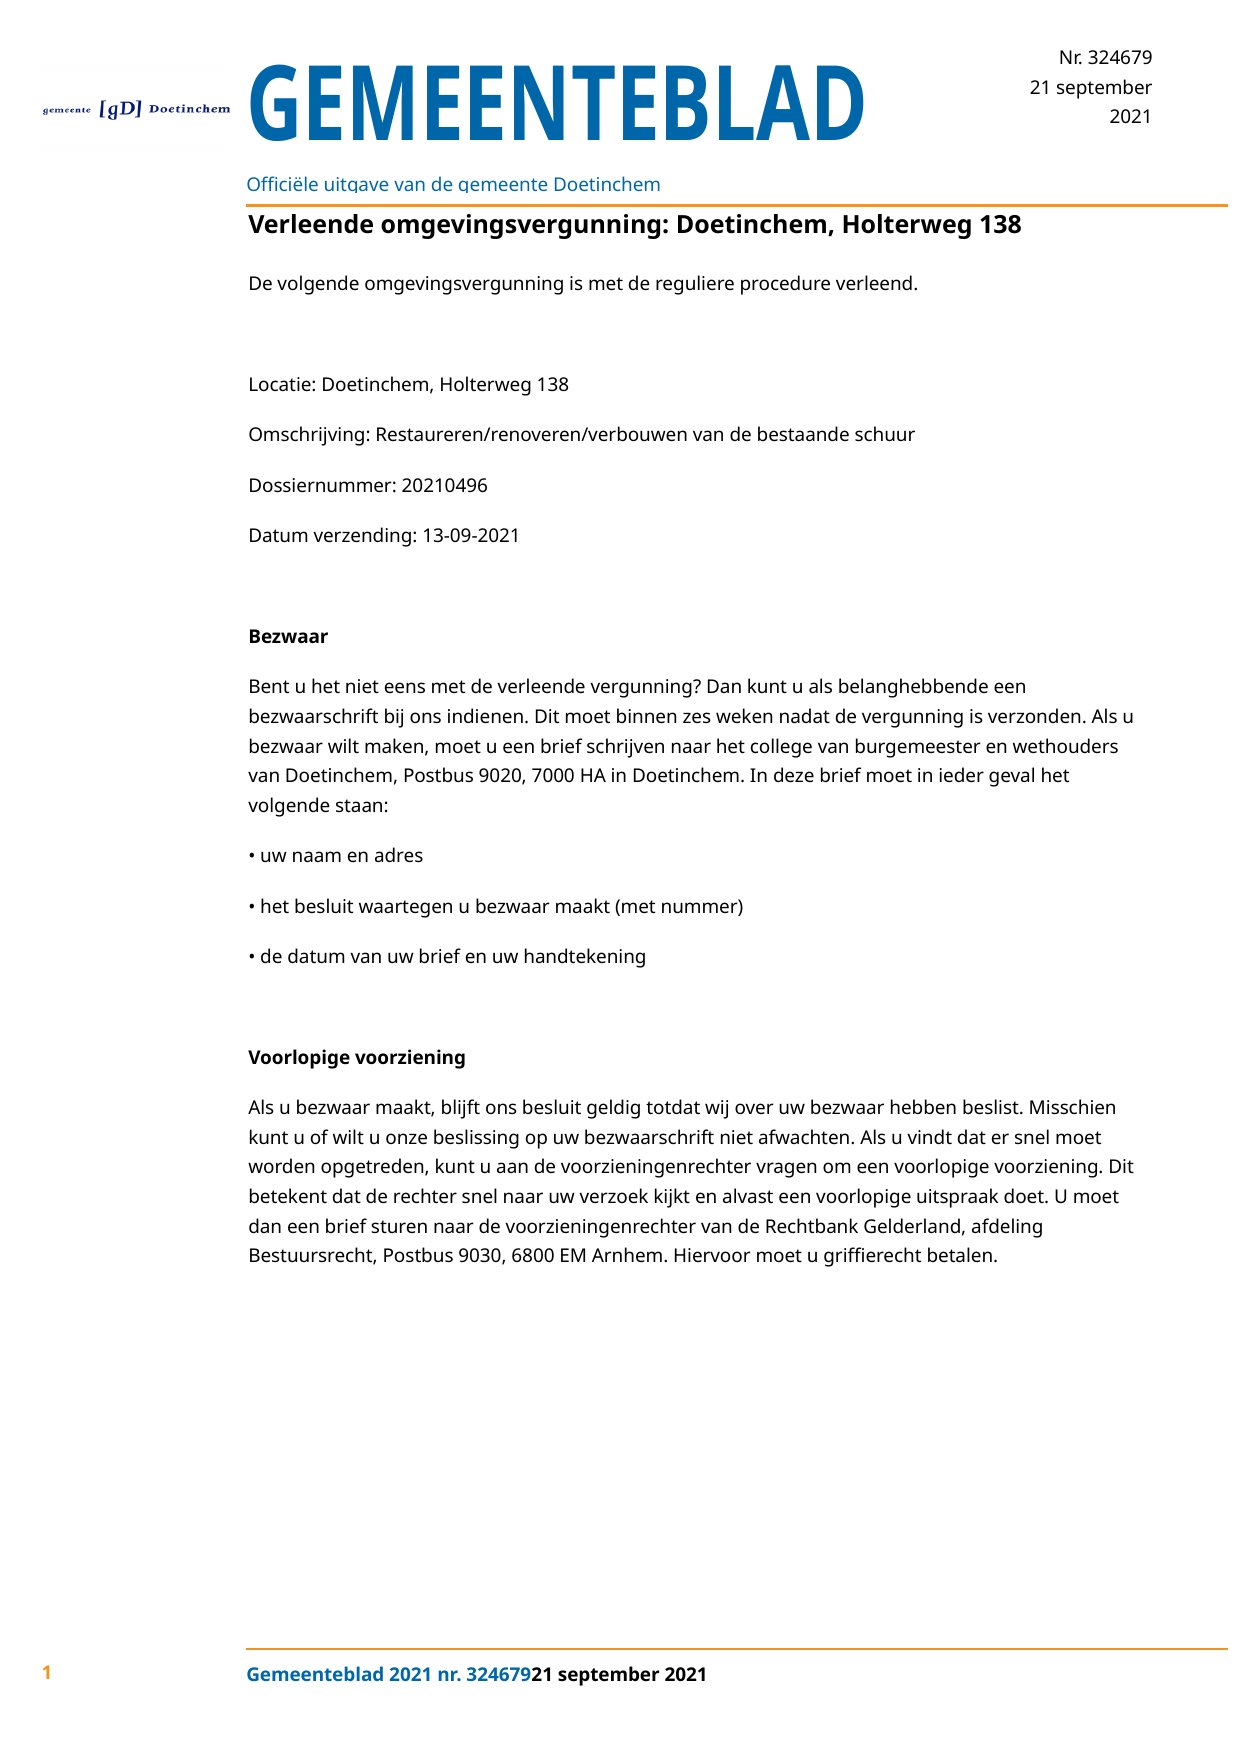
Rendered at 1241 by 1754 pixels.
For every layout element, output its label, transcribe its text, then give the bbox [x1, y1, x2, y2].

text Als u bezwaar maakt, blijft ons besluit geldig totdat wij over uw bezwaar hebben beslist. Misschien kunt u of wilt u onze beslissing op uw bezwaarschrift niet afwachten. Als u vindt dat er snel moet worden opgetreden, kunt u aan de voorzieningenrechter vragen om een voorlopige voorziening. Dit betekent dat de rechter snel naar uw verzoek kijkt en alvast een voorlopige uitspraak doet. U moet dan een brief sturen naar de voorzieningenrechter van de Rechtbank Gelderland, afdeling Bestuursrecht, Postbus 9030, 6800 EM Arnhem. Hiervoor moet u griffierecht betalen. [248, 1094, 1152, 1268]
text Dossiernummer: 20210496 [248, 472, 1152, 498]
text Verleende omgevingsvergunning: Doetinchem, Holterweg 138 [248, 207, 1152, 241]
text Bezwaar [248, 623, 1152, 649]
text Omschrijving: Restaureren/renoveren/verbouwen van de bestaande schuur [248, 422, 1152, 447]
text • uw naam en adres [248, 842, 1152, 868]
text De volgende omgevingsvergunning is met de reguliere procedure verleend. [248, 270, 1152, 296]
text • de datum van uw brief en uw handtekening [248, 943, 1152, 969]
picture [41, 47, 231, 172]
text Bent u het niet eens met de verleende vergunning? Dan kunt u als belanghebbende een bezwaarschrift bij ons indienen. Dit moet binnen zes weken nadat de vergunning is verzonden. Als u bezwaar wilt maken, moet u een brief schrijven naar het college van burgemeester en wethouders van Doetinchem, Postbus 9020, 7000 HA in Doetinchem. In deze brief moet in ieder geval het volgende staan: [248, 674, 1152, 818]
text Voorlopige voorziening [248, 1044, 1152, 1070]
text Locatie: Doetinchem, Holterweg 138 [248, 371, 1152, 397]
text • het besluit waartegen u bezwaar maakt (met nummer) [248, 893, 1152, 918]
text Datum verzending: 13-09-2021 [248, 522, 1152, 548]
